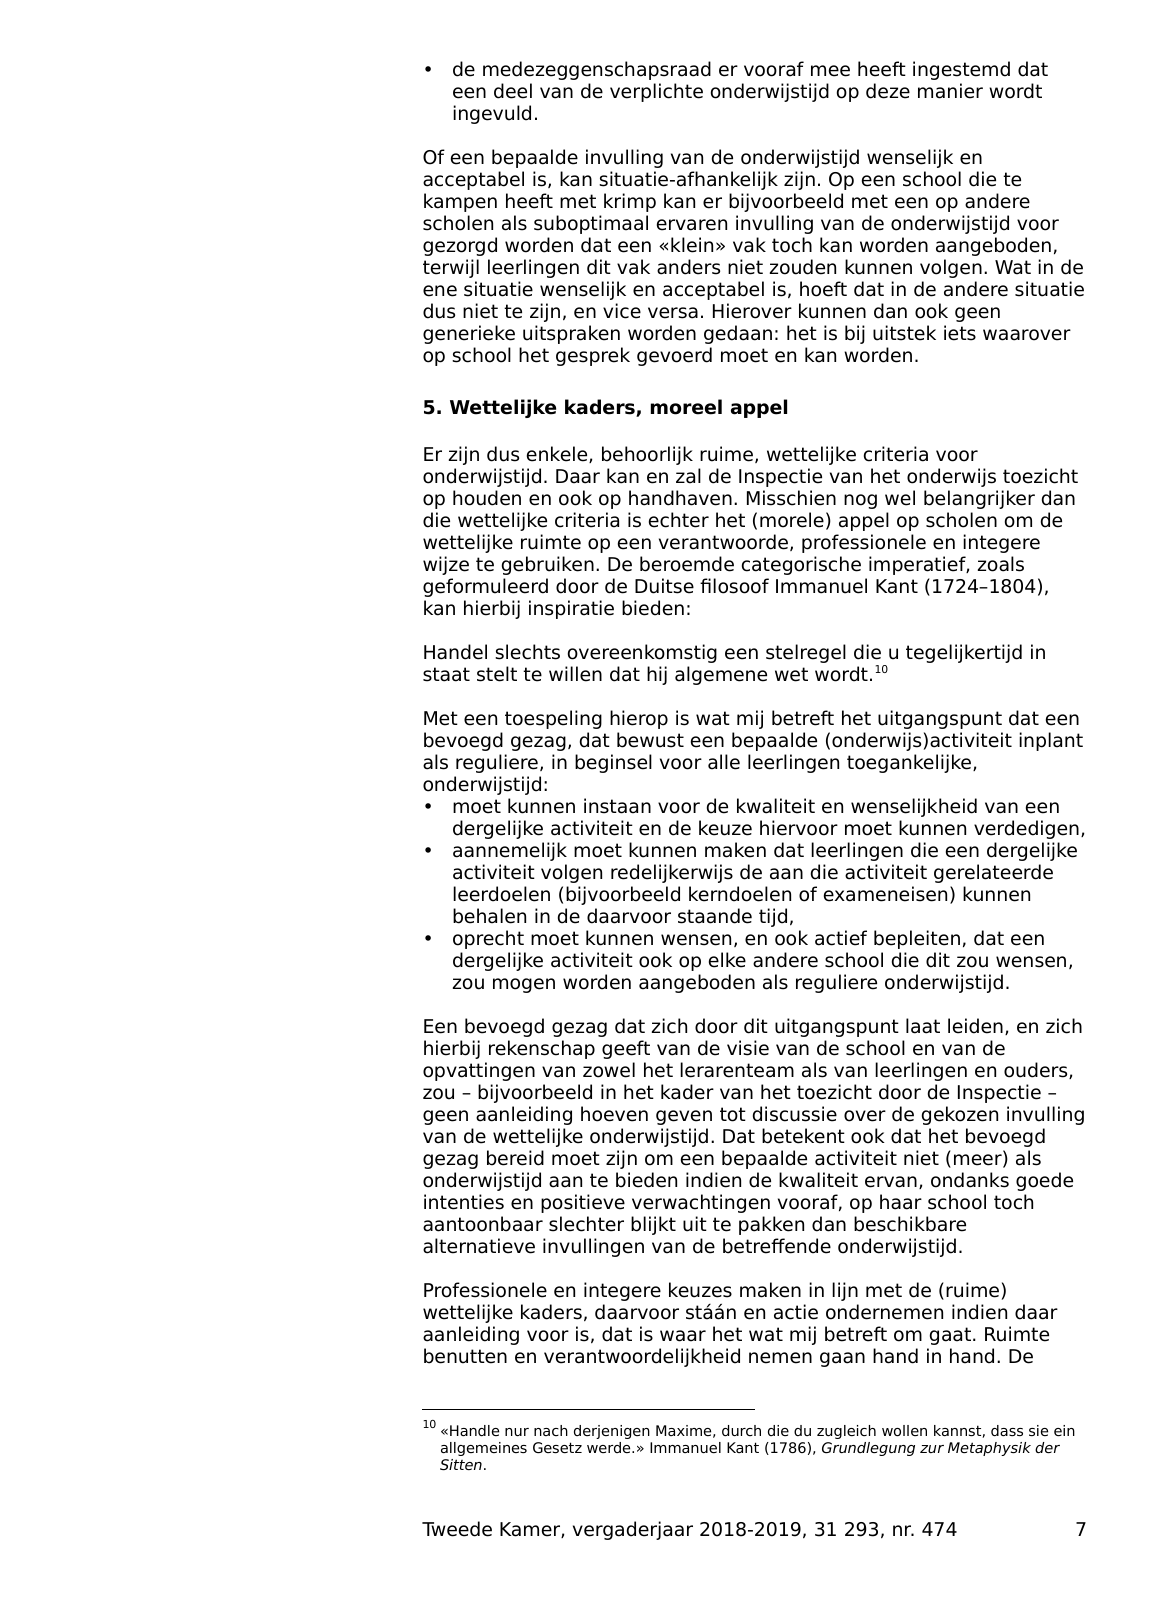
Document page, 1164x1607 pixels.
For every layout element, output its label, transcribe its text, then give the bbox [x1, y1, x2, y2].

text • aannemelijk moet kunnen maken dat leerlingen die een dergelijke activiteit volgen redelijkerwijs de aan die activiteit gerelateerde leerdoelen (bijvoorbeeld kerndoelen of exameneisen) kunnen behalen in de daarvoor staande tijd, [422, 840, 1087, 928]
text • oprecht moet kunnen wensen, en ook actief bepleiten, dat een dergelijke activiteit ook op elke andere school die dit zou wensen, zou mogen worden aangeboden als reguliere onderwijstijd. [422, 928, 1087, 994]
text Professionele en integere keuzes maken in lijn met de (ruime) wettelijke kaders, daarvoor stáán en actie ondernemen indien daar aanleiding voor is, dat is waar het wat mij betreft om gaat. Ruimte benutten en verantwoordelijkheid nemen gaan hand in hand. De [422, 1280, 1087, 1368]
text Een bevoegd gezag dat zich door dit uitgangspunt laat leiden, en zich hierbij rekenschap geeft van de visie van de school en van de opvattingen van zowel het lerarenteam als van leerlingen en ouders, zou – bijvoorbeeld in het kader van het toezicht door de Inspectie – geen aanleiding hoeven geven tot discussie over de gekozen invulling van de wettelijke onderwijstijd. Dat betekent ook dat het bevoegd gezag bereid moet zijn om een bepaalde activiteit niet (meer) als onderwijstijd aan te bieden indien de kwaliteit ervan, ondanks goede intenties en positieve verwachtingen vooraf, op haar school toch aantoonbaar slechter blijkt uit te pakken dan beschikbare alternatieve invullingen van de betreffende onderwijstijd. [422, 1016, 1087, 1258]
text • moet kunnen instaan voor de kwaliteit en wenselijkheid van een dergelijke activiteit en de keuze hiervoor moet kunnen verdedigen, [422, 796, 1087, 840]
text Of een bepaalde invulling van de onderwijstijd wenselijk en acceptabel is, kan situatie-afhankelijk zijn. Op een school die te kampen heeft met krimp kan er bijvoorbeeld met een op andere scholen als suboptimaal ervaren invulling van de onderwijstijd voor gezorgd worden dat een «klein» vak toch kan worden aangeboden, terwijl leerlingen dit vak anders niet zouden kunnen volgen. Wat in de ene situatie wenselijk en acceptabel is, hoeft dat in de andere situatie dus niet te zijn, en vice versa. Hierover kunnen dan ook geen generieke uitspraken worden gedaan: het is bij uitstek iets waarover op school het gesprek gevoerd moet en kan worden. [422, 147, 1087, 367]
text Met een toespeling hierop is wat mij betreft het uitgangspunt dat een bevoegd gezag, dat bewust een bepaalde (onderwijs)activiteit inplant als reguliere, in beginsel voor alle leerlingen toegankelijke, onderwijstijd: [422, 708, 1087, 796]
subtitle 5. Wettelijke kaders, moreel appel [422, 397, 1087, 419]
text • de medezeggenschapsraad er vooraf mee heeft ingestemd dat een deel van de verplichte onderwijstijd op deze manier wordt ingevuld. [422, 59, 1087, 125]
text Er zijn dus enkele, behoorlijk ruime, wettelijke criteria voor onderwijstijd. Daar kan en zal de Inspectie van het onderwijs toezicht op houden en ook op handhaven. Misschien nog wel belangrijker dan die wettelijke criteria is echter het (morele) appel op scholen om de wettelijke ruimte op een verantwoorde, professionele en integere wijze te gebruiken. De beroemde categorische imperatief, zoals geformuleerd door de Duitse filosoof Immanuel Kant (1724–1804), kan hierbij inspiratie bieden: [422, 444, 1087, 620]
text Handel slechts overeenkomstig een stelregel die u tegelijkertijd in staat stelt te willen dat hij algemene wet wordt. [422, 642, 1087, 686]
text «Handle nur nach derjenigen Maxime, durch die du zugleich wollen kannst, dass sie ein allgemeines Gesetz werde.» Immanuel Kant (1786), Grundlegung zur Metaphysik der Sitten. [422, 1418, 1087, 1474]
